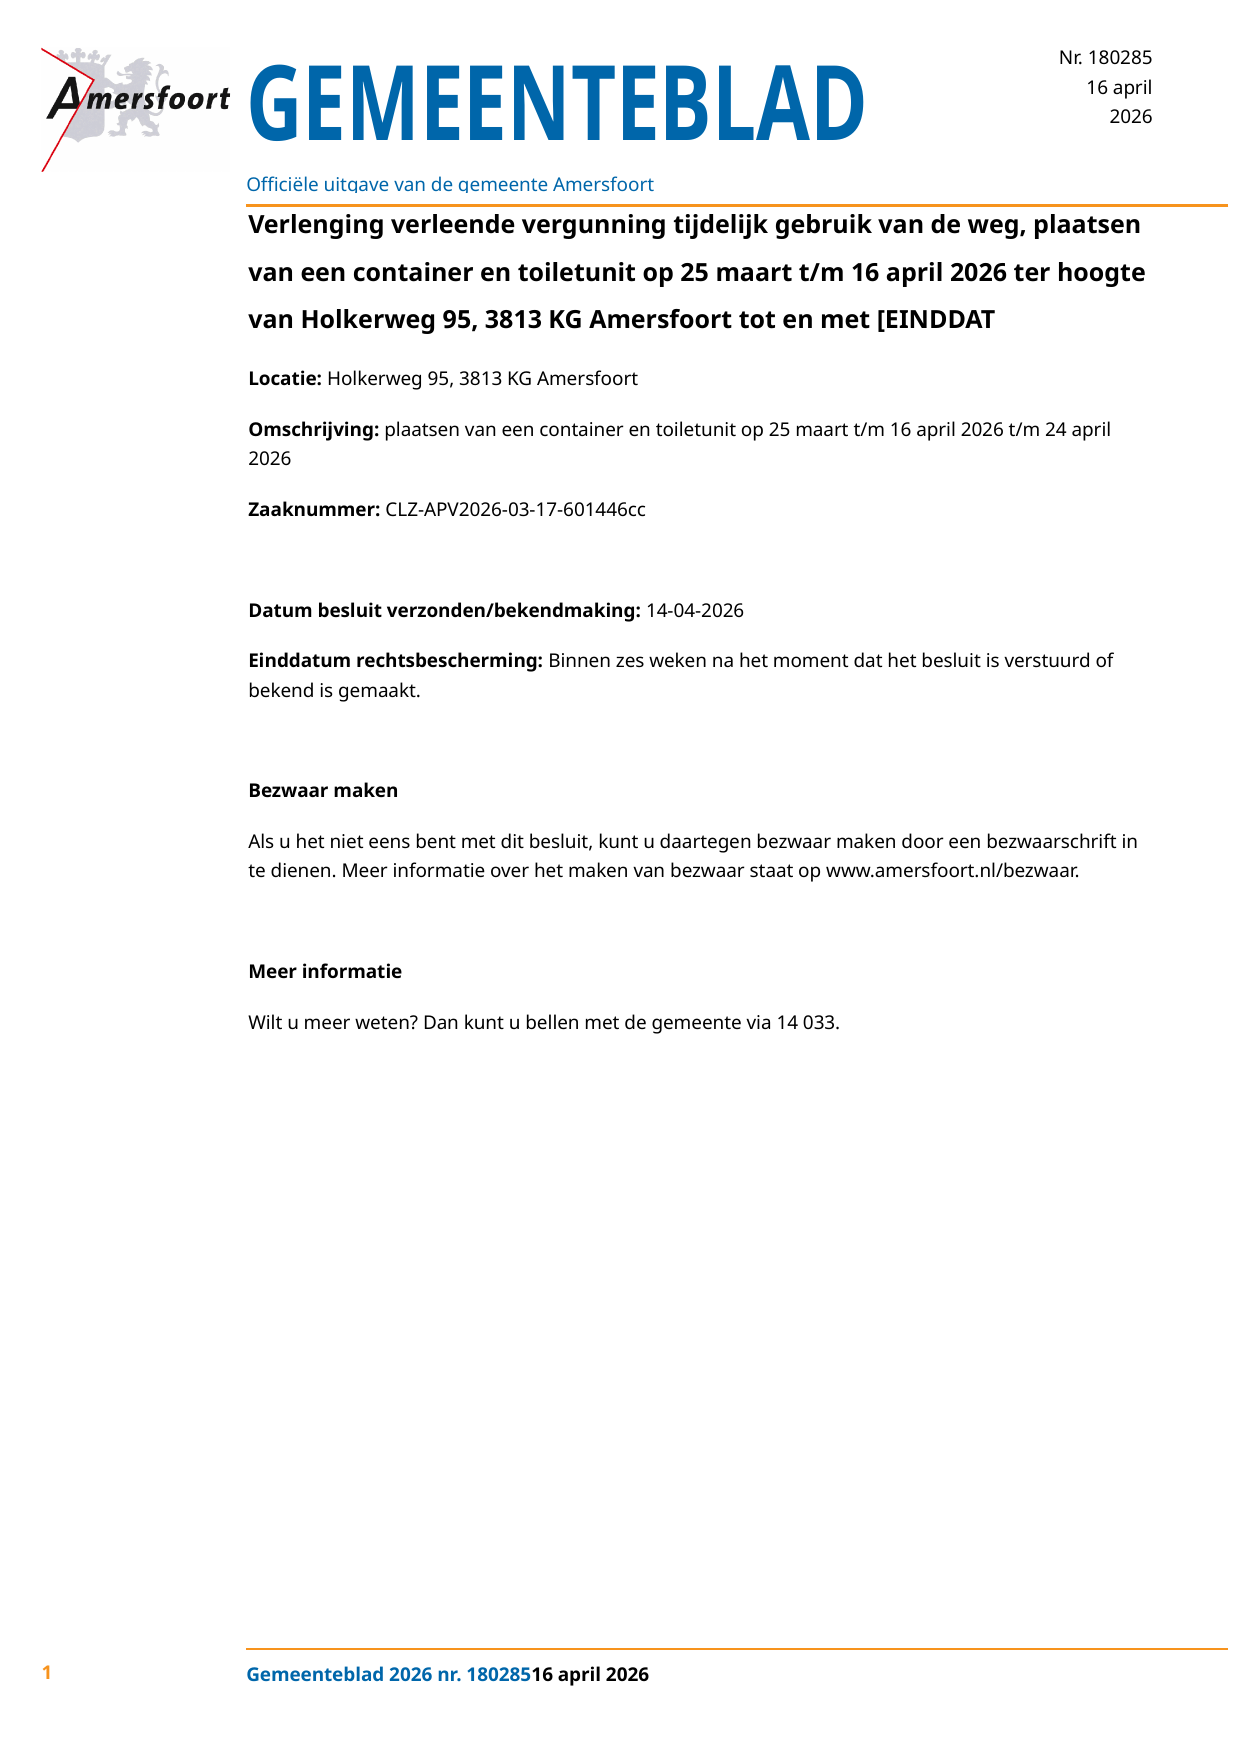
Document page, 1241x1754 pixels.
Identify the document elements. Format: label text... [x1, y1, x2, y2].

text Datum besluit verzonden/bekendmaking: 14-04-2026 [248, 597, 1152, 622]
text Omschrijving: plaatsen van een container en toiletunit op 25 maart t/m 16 april 2026 t/m 24 april 2026 [248, 416, 1152, 471]
text Verlenging verleende vergunning tijdelijk gebruik van de weg, plaatsen van een container en toiletunit op 25 maart t/m 16 april 2026 ter hoogte van Holkerweg 95, 3813 KG Amersfoort tot en met [EINDDAT [248, 207, 1152, 336]
text Zaaknummer: CLZ-APV2026-03-17-601446cc [248, 496, 1152, 522]
text Einddatum rechtsbescherming: Binnen zes weken na het moment dat het besluit is verstuurd of bekend is gemaakt. [248, 647, 1152, 702]
text Meer informatie [248, 958, 1152, 984]
picture [41, 47, 231, 172]
text Als u het niet eens bent met dit besluit, kunt u daartegen bezwaar maken door een bezwaarschrift in te dienen. Meer informatie over het maken van bezwaar staat op www.amersfoort.nl/bezwaar. [248, 828, 1152, 883]
text Wilt u meer weten? Dan kunt u bellen met de gemeente via 14 033. [248, 1009, 1152, 1034]
text Locatie: Holkerweg 95, 3813 KG Amersfoort [248, 366, 1152, 391]
text Bezwaar maken [248, 778, 1152, 803]
